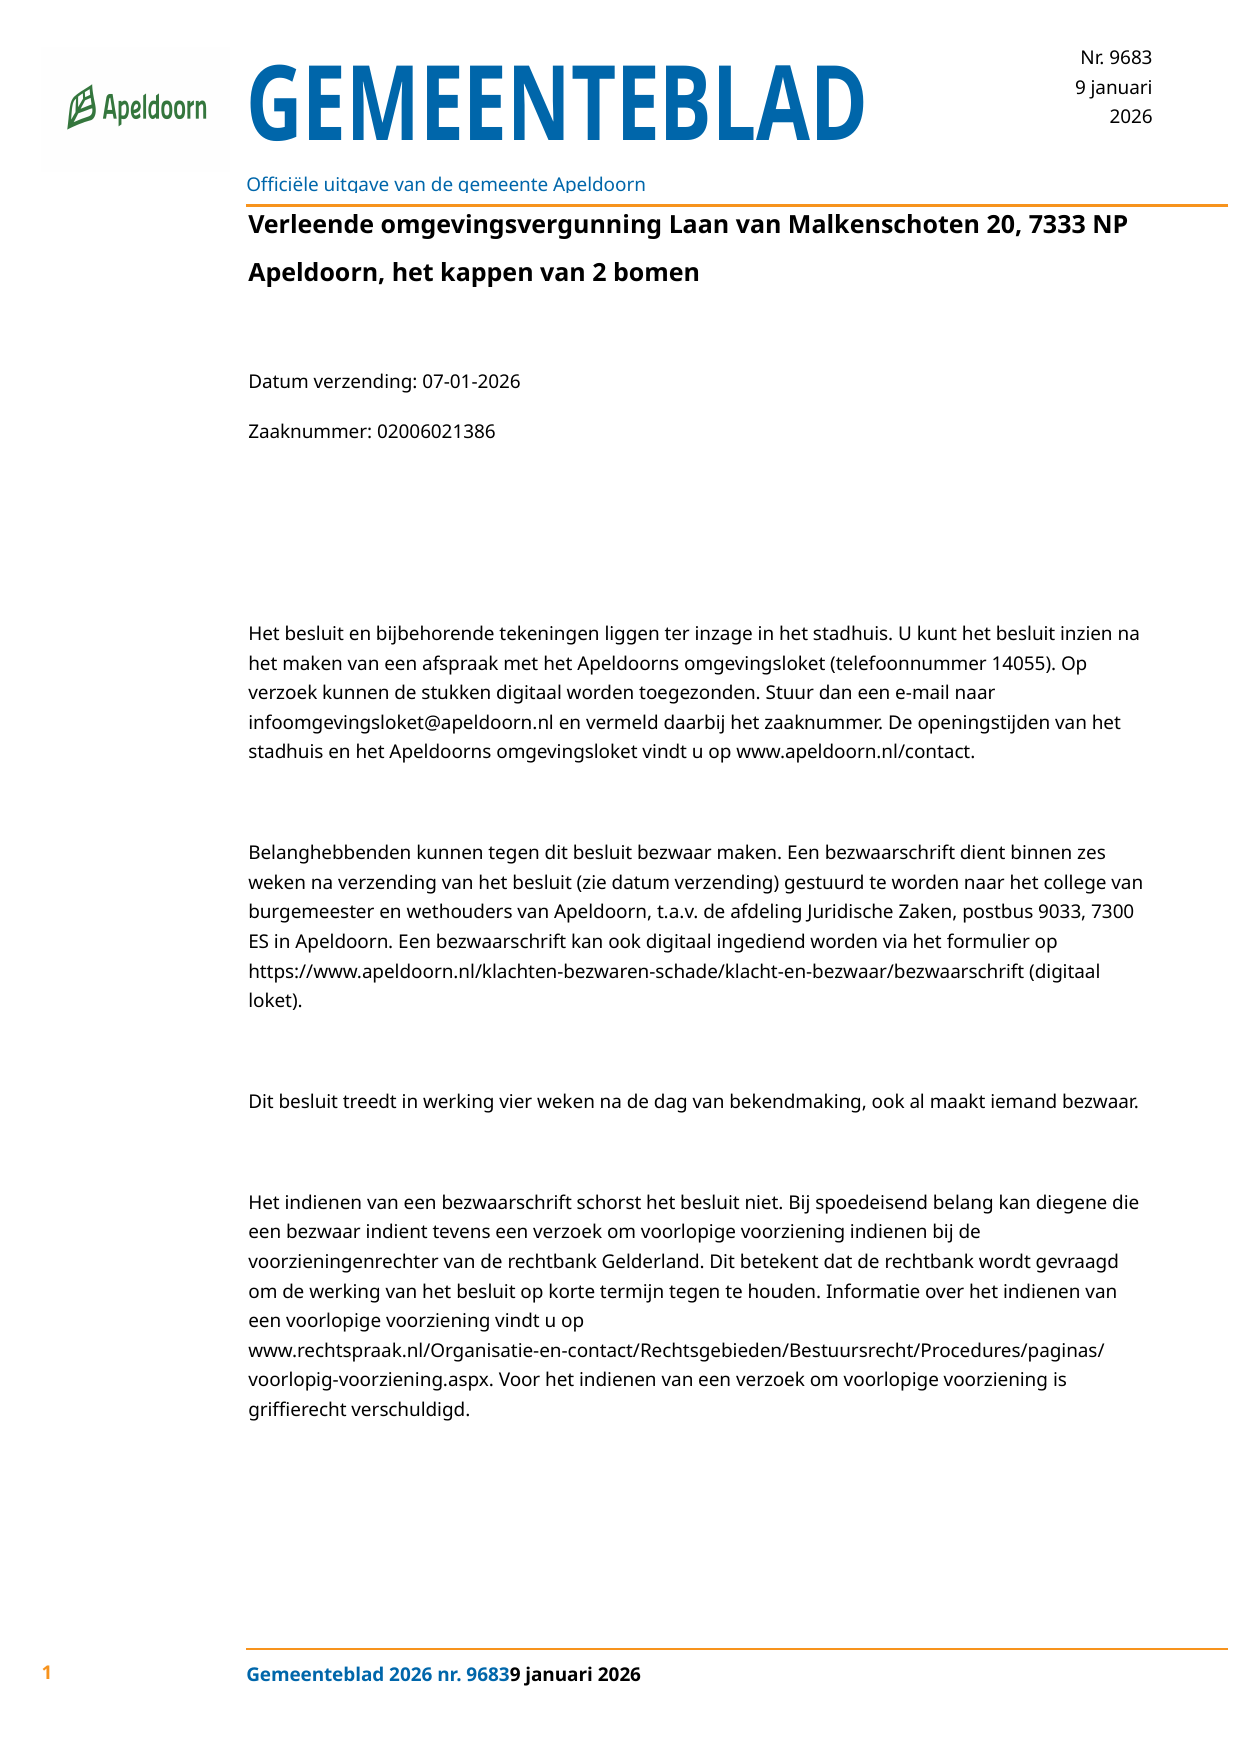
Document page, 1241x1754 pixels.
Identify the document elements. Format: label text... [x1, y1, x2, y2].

text Het besluit en bijbehorende tekeningen liggen ter inzage in het stadhuis. U kunt het besluit inzien na het maken van een afspraak met het Apeldoorns omgevingsloket (telefoonnummer 14055). Op verzoek kunnen de stukken digitaal worden toegezonden. Stuur dan een e-mail naar infoomgevingsloket@apeldoorn.nl en vermeld daarbij het zaaknummer. De openingstijden van het stadhuis en het Apeldoorns omgevingsloket vindt u op www.apeldoorn.nl/contact. [248, 620, 1152, 764]
text Dit besluit treedt in werking vier weken na de dag van bekendmaking, ook al maakt iemand bezwaar. [248, 1088, 1152, 1114]
text Zaaknummer: 02006021386 [248, 419, 1152, 444]
text Het indienen van een bezwaarschrift schorst het besluit niet. Bij spoedeisend belang kan diegene die een bezwaar indient tevens een verzoek om voorlopige voorziening indienen bij de voorzieningenrechter van de rechtbank Gelderland. Dit betekent dat de rechtbank wordt gevraagd om de werking van het besluit op korte termijn tegen te houden. Informatie over het indienen van een voorlopige voorziening vindt u op www.rechtspraak.nl/Organisatie-en-contact/Rechtsgebieden/Bestuursrecht/Procedures/paginas/voorlopig-voorziening.aspx. Voor het indienen van een verzoek om voorlopige voorziening is griffierecht verschuldigd. [248, 1189, 1152, 1422]
text Datum verzending: 07-01-2026 [248, 368, 1152, 394]
text Belanghebbenden kunnen tegen dit besluit bezwaar maken. Een bezwaarschrift dient binnen zes weken na verzending van het besluit (zie datum verzending) gestuurd te worden naar het college van burgemeester en wethouders van Apeldoorn, t.a.v. de afdeling Juridische Zaken, postbus 9033, 7300 ES in Apeldoorn. Een bezwaarschrift kan ook digitaal ingediend worden via het formulier op https://www.apeldoorn.nl/klachten-bezwaren-schade/klacht-en-bezwaar/bezwaarschrift (digitaal loket). [248, 839, 1152, 1013]
picture [41, 47, 231, 172]
text Verleende omgevingsvergunning Laan van Malkenschoten 20, 7333 NP Apeldoorn, het kappen van 2 bomen [248, 207, 1152, 288]
